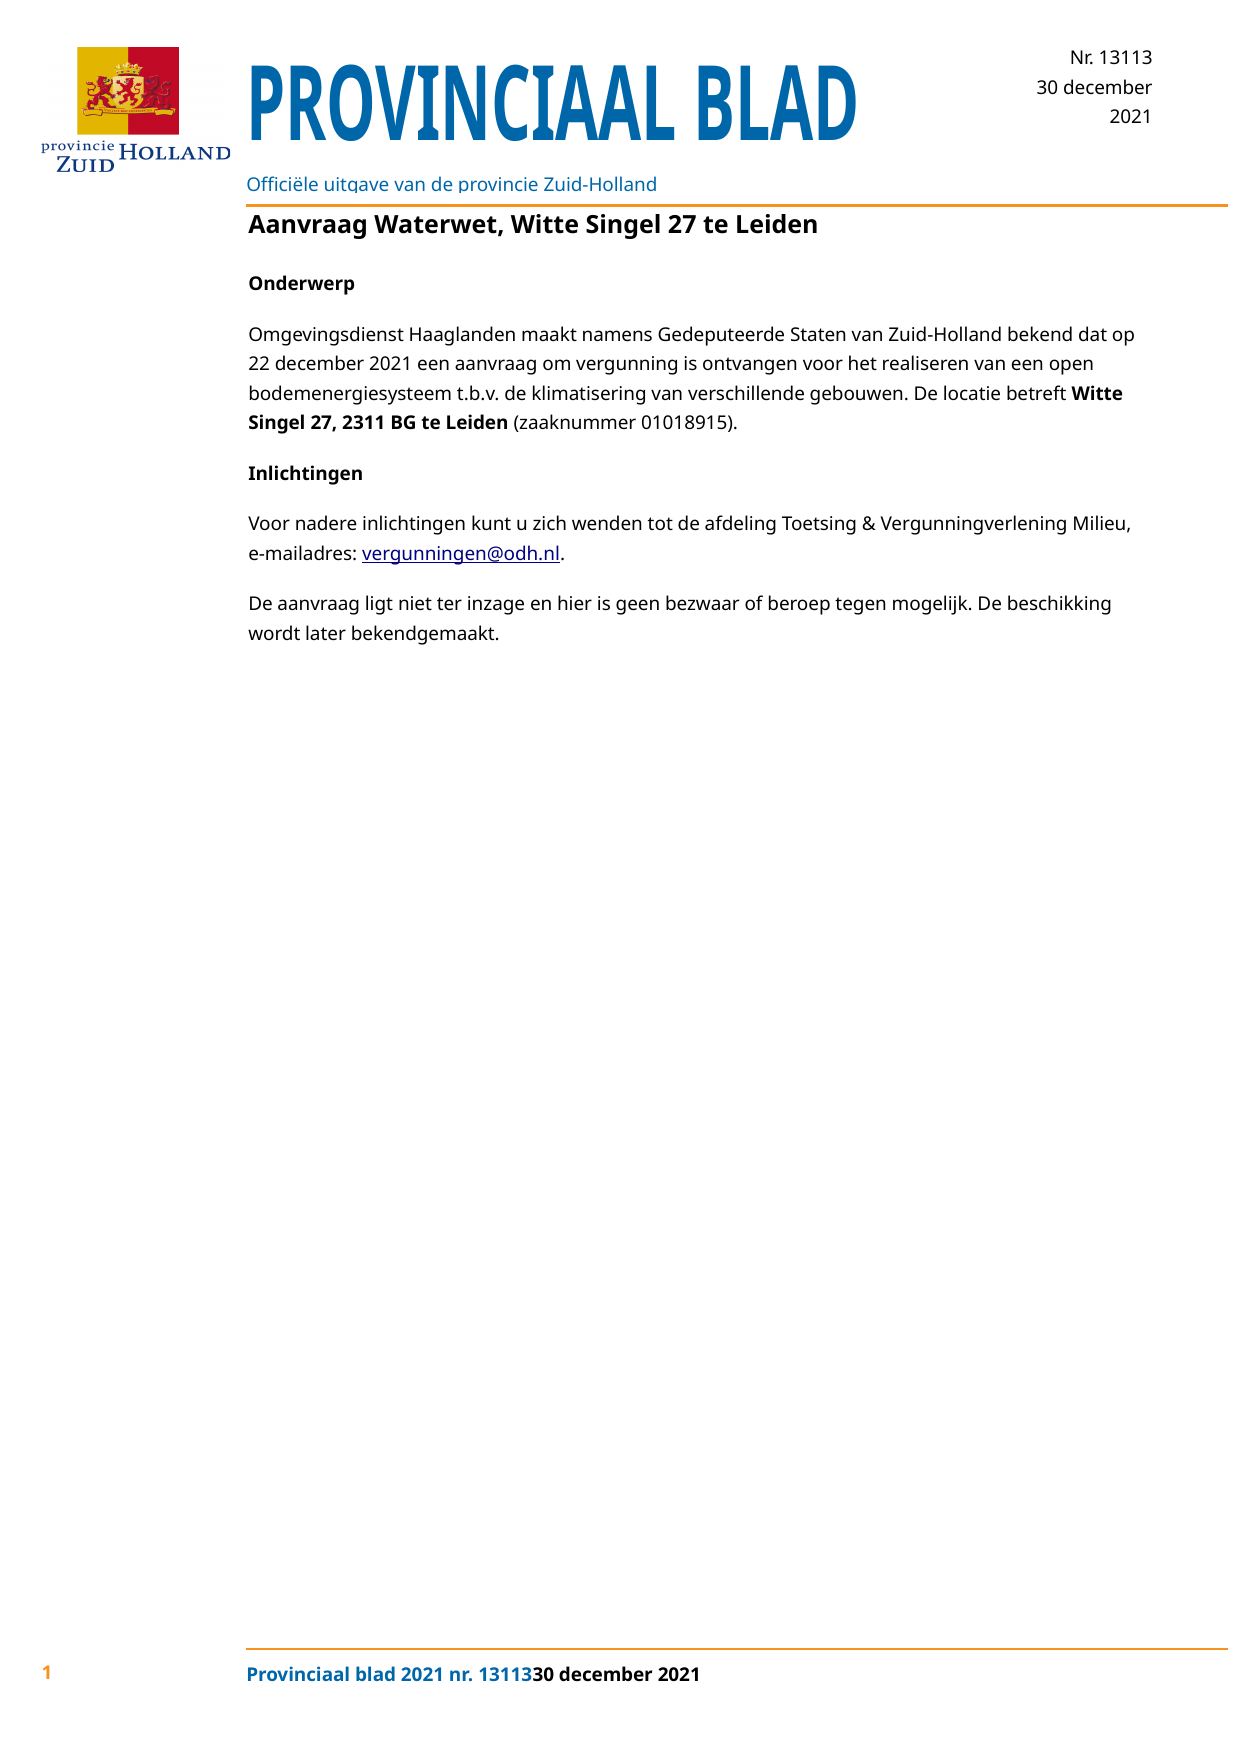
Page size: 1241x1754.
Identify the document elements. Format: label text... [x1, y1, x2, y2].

text Aanvraag Waterwet, Witte Singel 27 te Leiden [248, 207, 1152, 241]
text Onderwerp [248, 270, 1152, 296]
picture [41, 47, 231, 172]
text Inlichtingen [248, 460, 1152, 486]
text De aanvraag ligt niet ter inzage en hier is geen bezwaar of beroep tegen mogelijk. De beschikking wordt later bekendgemaakt. [248, 590, 1152, 646]
text Omgevingsdienst Haaglanden maakt namens Gedeputeerde Staten van Zuid-Holland bekend dat op 22 december 2021 een aanvraag om vergunning is ontvangen voor het realiseren van een open bodemenergiesysteem t.b.v. de klimatisering van verschillende gebouwen. De locatie betreft Witte Singel 27, 2311 BG te Leiden (zaaknummer 01018915). [248, 321, 1152, 435]
text Voor nadere inlichtingen kunt u zich wenden tot de afdeling Toetsing & Vergunningverlening Milieu, e-mailadres: vergunningen@odh.nl. [248, 510, 1152, 566]
